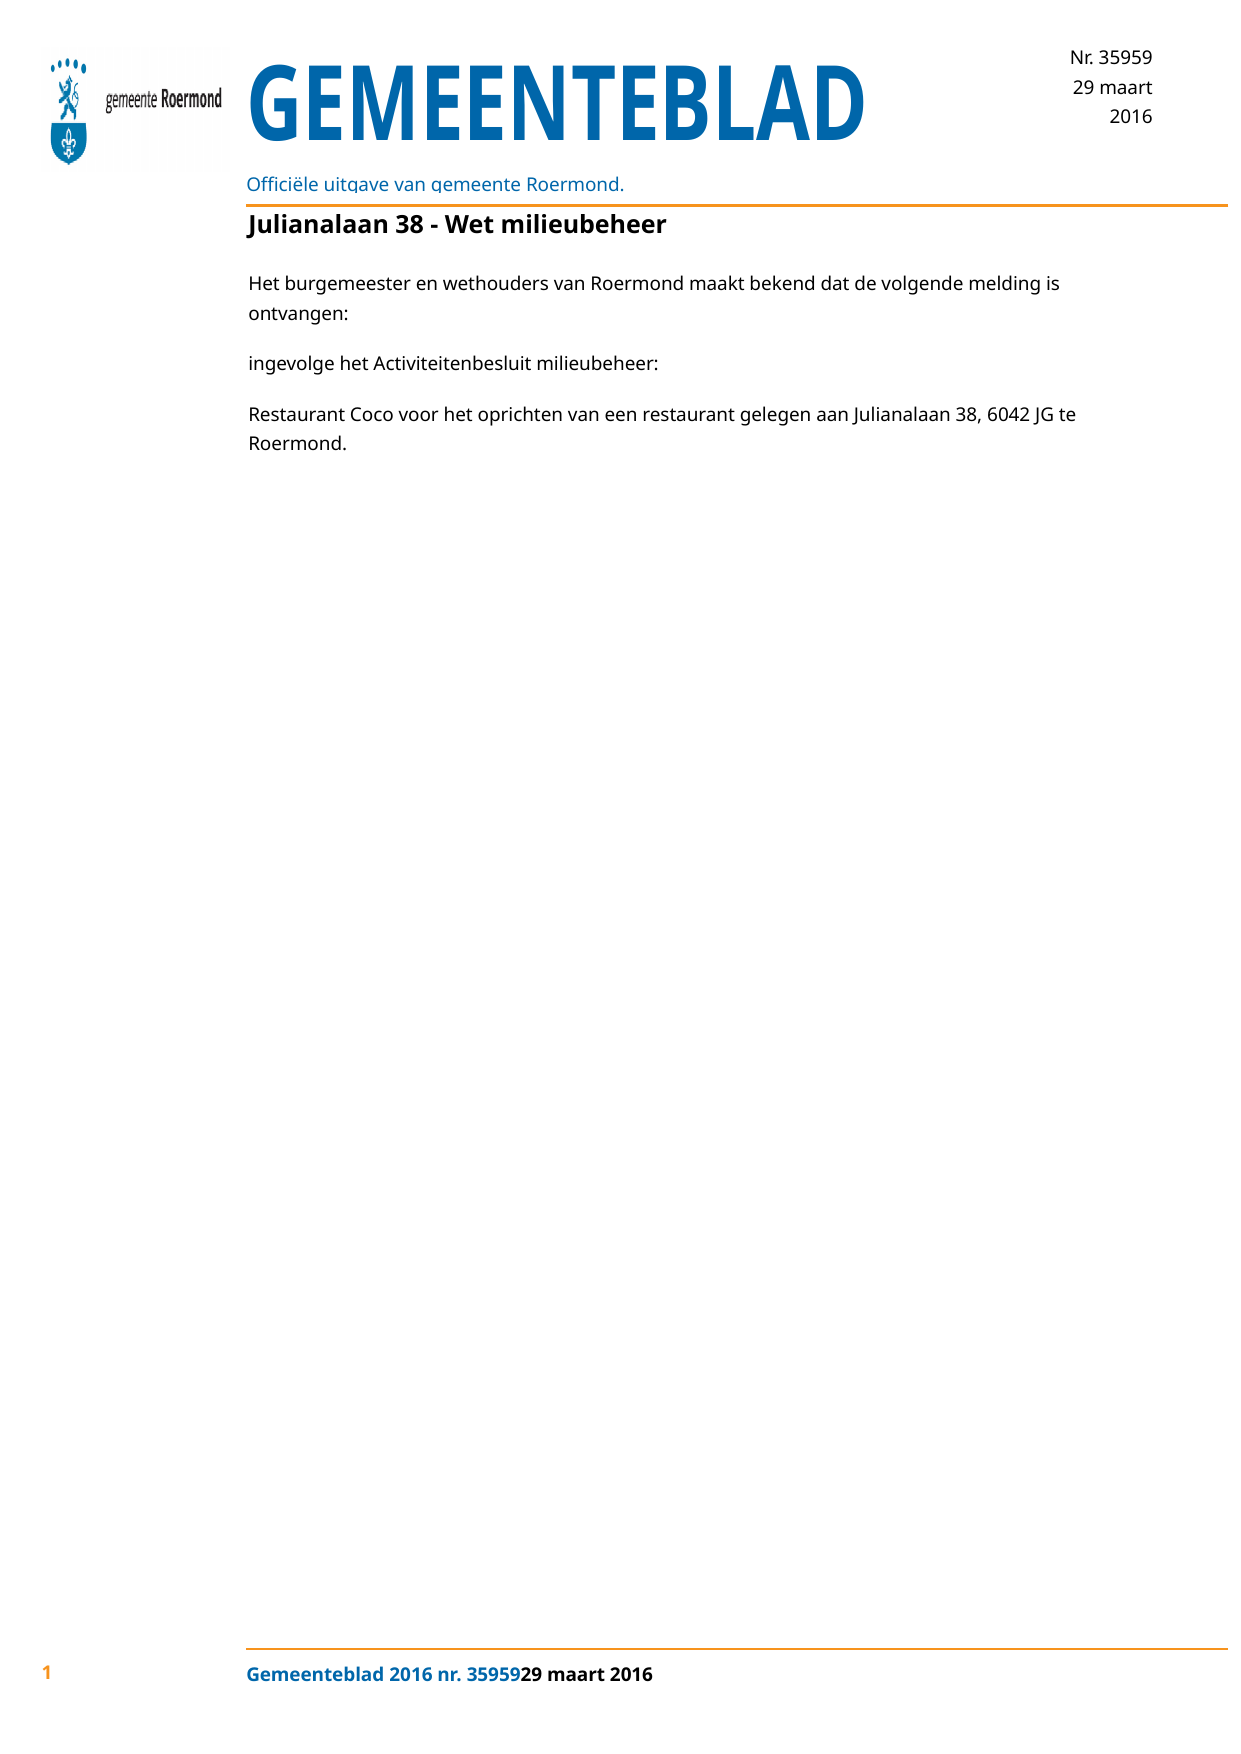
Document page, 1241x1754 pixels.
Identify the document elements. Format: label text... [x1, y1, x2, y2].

text Het burgemeester en wethouders van Roermond maakt bekend dat de volgende melding is ontvangen: [248, 270, 1152, 326]
text Julianalaan 38 - Wet milieubeheer [248, 207, 1152, 241]
text Restaurant Coco voor het oprichten van een restaurant gelegen aan Julianalaan 38, 6042 JG te Roermond. [248, 401, 1152, 456]
picture [41, 47, 231, 172]
text ingevolge het Activiteitenbesluit milieubeheer: [248, 350, 1152, 376]
